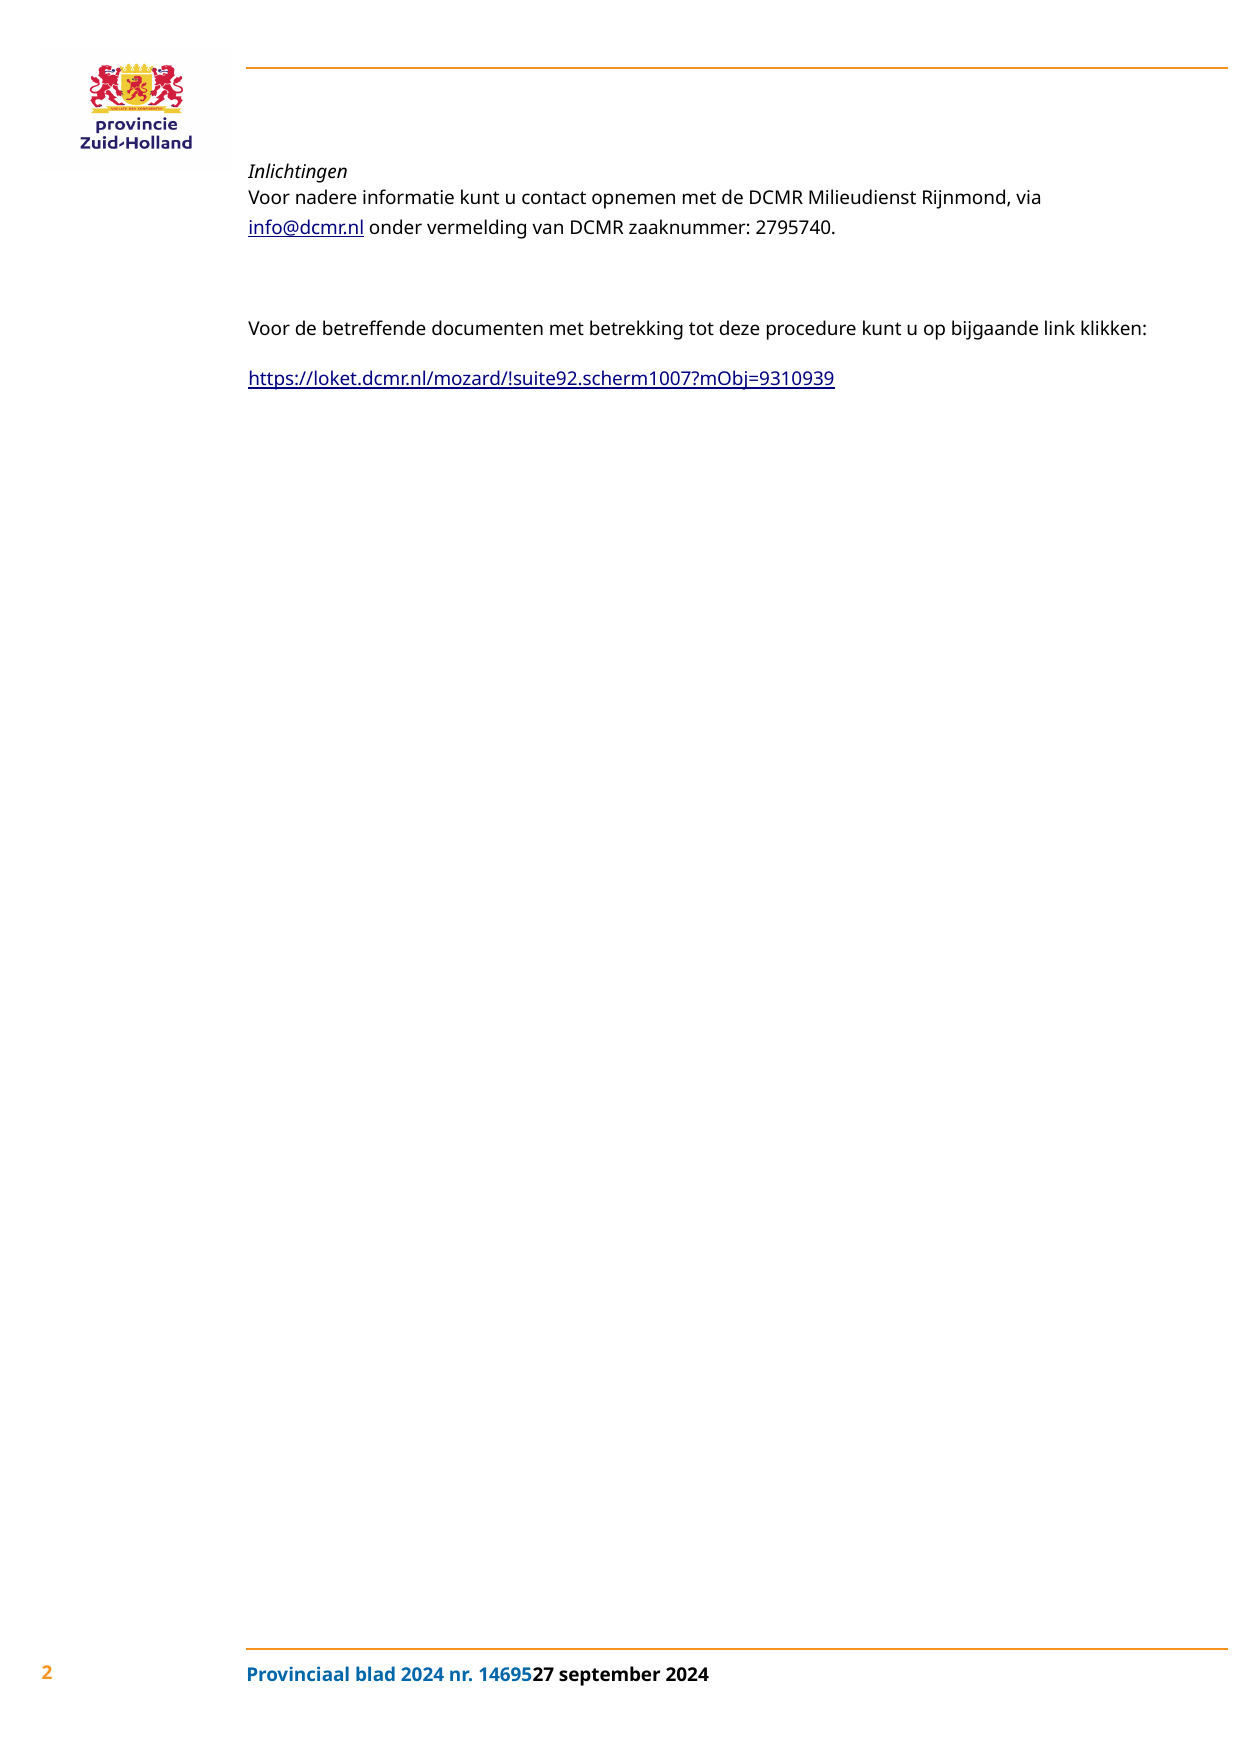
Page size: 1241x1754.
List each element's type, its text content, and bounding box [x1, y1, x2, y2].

text https://loket.dcmr.nl/mozard/!suite92.scherm1007?mObj=9310939 [248, 365, 1152, 391]
picture [41, 47, 231, 172]
text Voor de betreffende documenten met betrekking tot deze procedure kunt u op bijgaande link klikken: [248, 315, 1152, 341]
text Inlichtingen [248, 159, 1152, 184]
text Voor nadere informatie kunt u contact opnemen met de DCMR Milieudienst Rijnmond, via info@dcmr.nl onder vermelding van DCMR zaaknummer: 2795740. [248, 184, 1152, 240]
